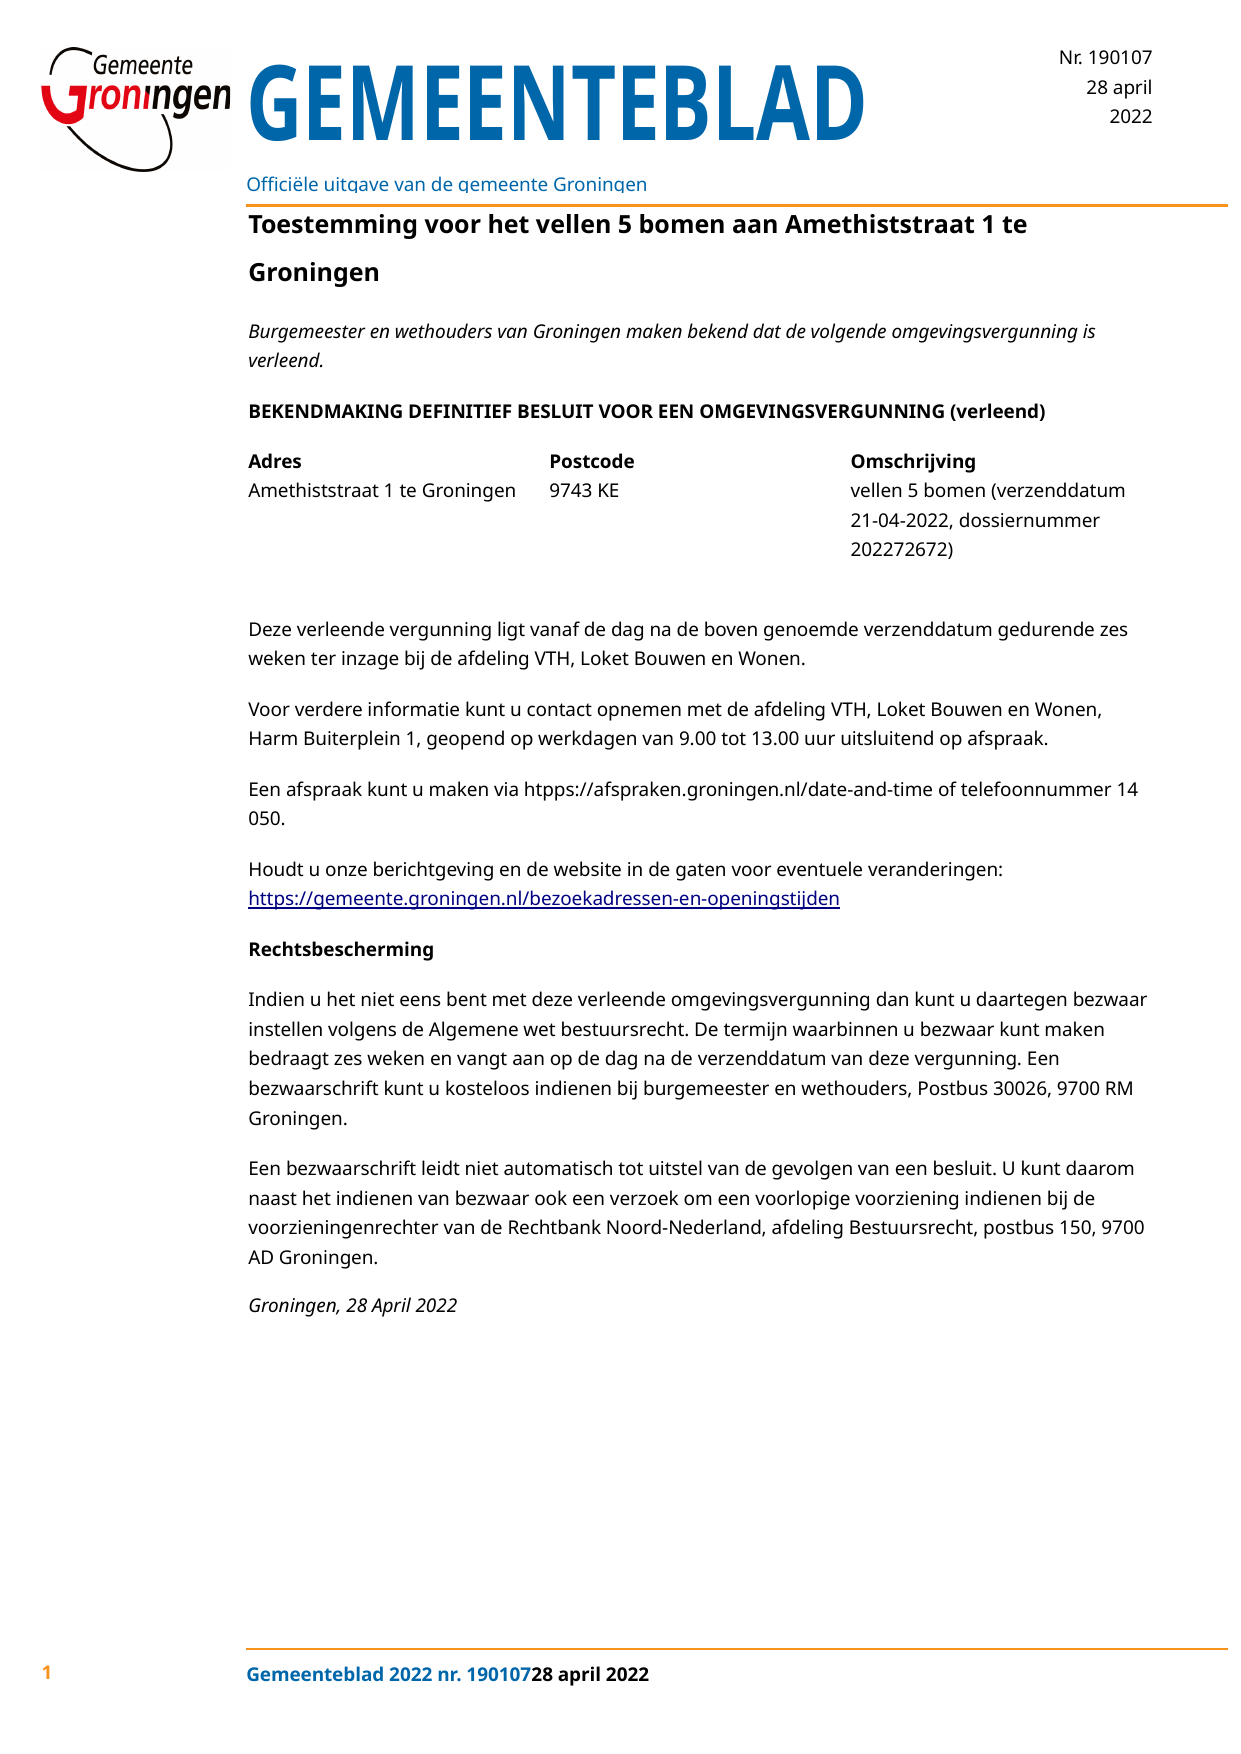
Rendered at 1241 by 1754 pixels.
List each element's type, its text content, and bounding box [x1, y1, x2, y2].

table_header Amethiststraat 1 te Groningen [248, 478, 549, 562]
text Een bezwaarschrift leidt niet automatisch tot uitstel van de gevolgen van een besluit. U kunt daarom naast het indienen van bezwaar ook een verzoek om een voorlopige voorziening indienen bij de voorzieningenrechter van de Rechtbank Noord-Nederland, afdeling Bestuursrecht, postbus 150, 9700 AD Groningen. [248, 1155, 1152, 1270]
text Groningen, 28 April 2022 [248, 1292, 1152, 1317]
text Rechtsbescherming [248, 936, 1152, 962]
table_header vellen 5 bomen (verzenddatum 21-04-2022, dossiernummer 202272672) [850, 478, 1152, 562]
text Indien u het niet eens bent met deze verleende omgevingsvergunning dan kunt u daartegen bezwaar instellen volgens de Algemene wet bestuursrecht. De termijn waarbinnen u bezwaar kunt maken bedraagt zes weken en vangt aan op de dag na de verzenddatum van deze vergunning. Een bezwaarschrift kunt u kosteloos indienen bij burgemeester en wethouders, Postbus 30026, 9700 RM Groningen. [248, 986, 1152, 1131]
table_header 9743 KE [549, 478, 850, 562]
table_header Postcode [549, 449, 850, 474]
text Toestemming voor het vellen 5 bomen aan Amethiststraat 1 te Groningen [248, 207, 1152, 288]
text Voor verdere informatie kunt u contact opnemen met de afdeling VTH, Loket Bouwen en Wonen, Harm Buiterplein 1, geopend op werkdagen van 9.00 tot 13.00 uur uitsluitend op afspraak. [248, 696, 1152, 751]
text BEKENDMAKING DEFINITIEF BESLUIT VOOR EEN OMGEVINGSVERGUNNING (verleend) [248, 398, 1152, 424]
text Houdt u onze berichtgeving en de website in de gaten voor eventuele veranderingen: https://gemeente.groningen.nl/bezoekadressen-en-openingstijden [248, 856, 1152, 911]
text Burgemeester en wethouders van Groningen maken bekend dat de volgende omgevingsvergunning is verleend. [248, 318, 1152, 373]
table_header Adres [248, 449, 549, 474]
text Een afspraak kunt u maken via htpps://afspraken.groningen.nl/date-and-time of telefoonnummer 14 050. [248, 776, 1152, 831]
picture [41, 47, 231, 172]
text Deze verleende vergunning ligt vanaf de dag na de boven genoemde verzenddatum gedurende zes weken ter inzage bij de afdeling VTH, Loket Bouwen en Wonen. [248, 616, 1152, 671]
table_header Omschrijving [850, 449, 1152, 474]
